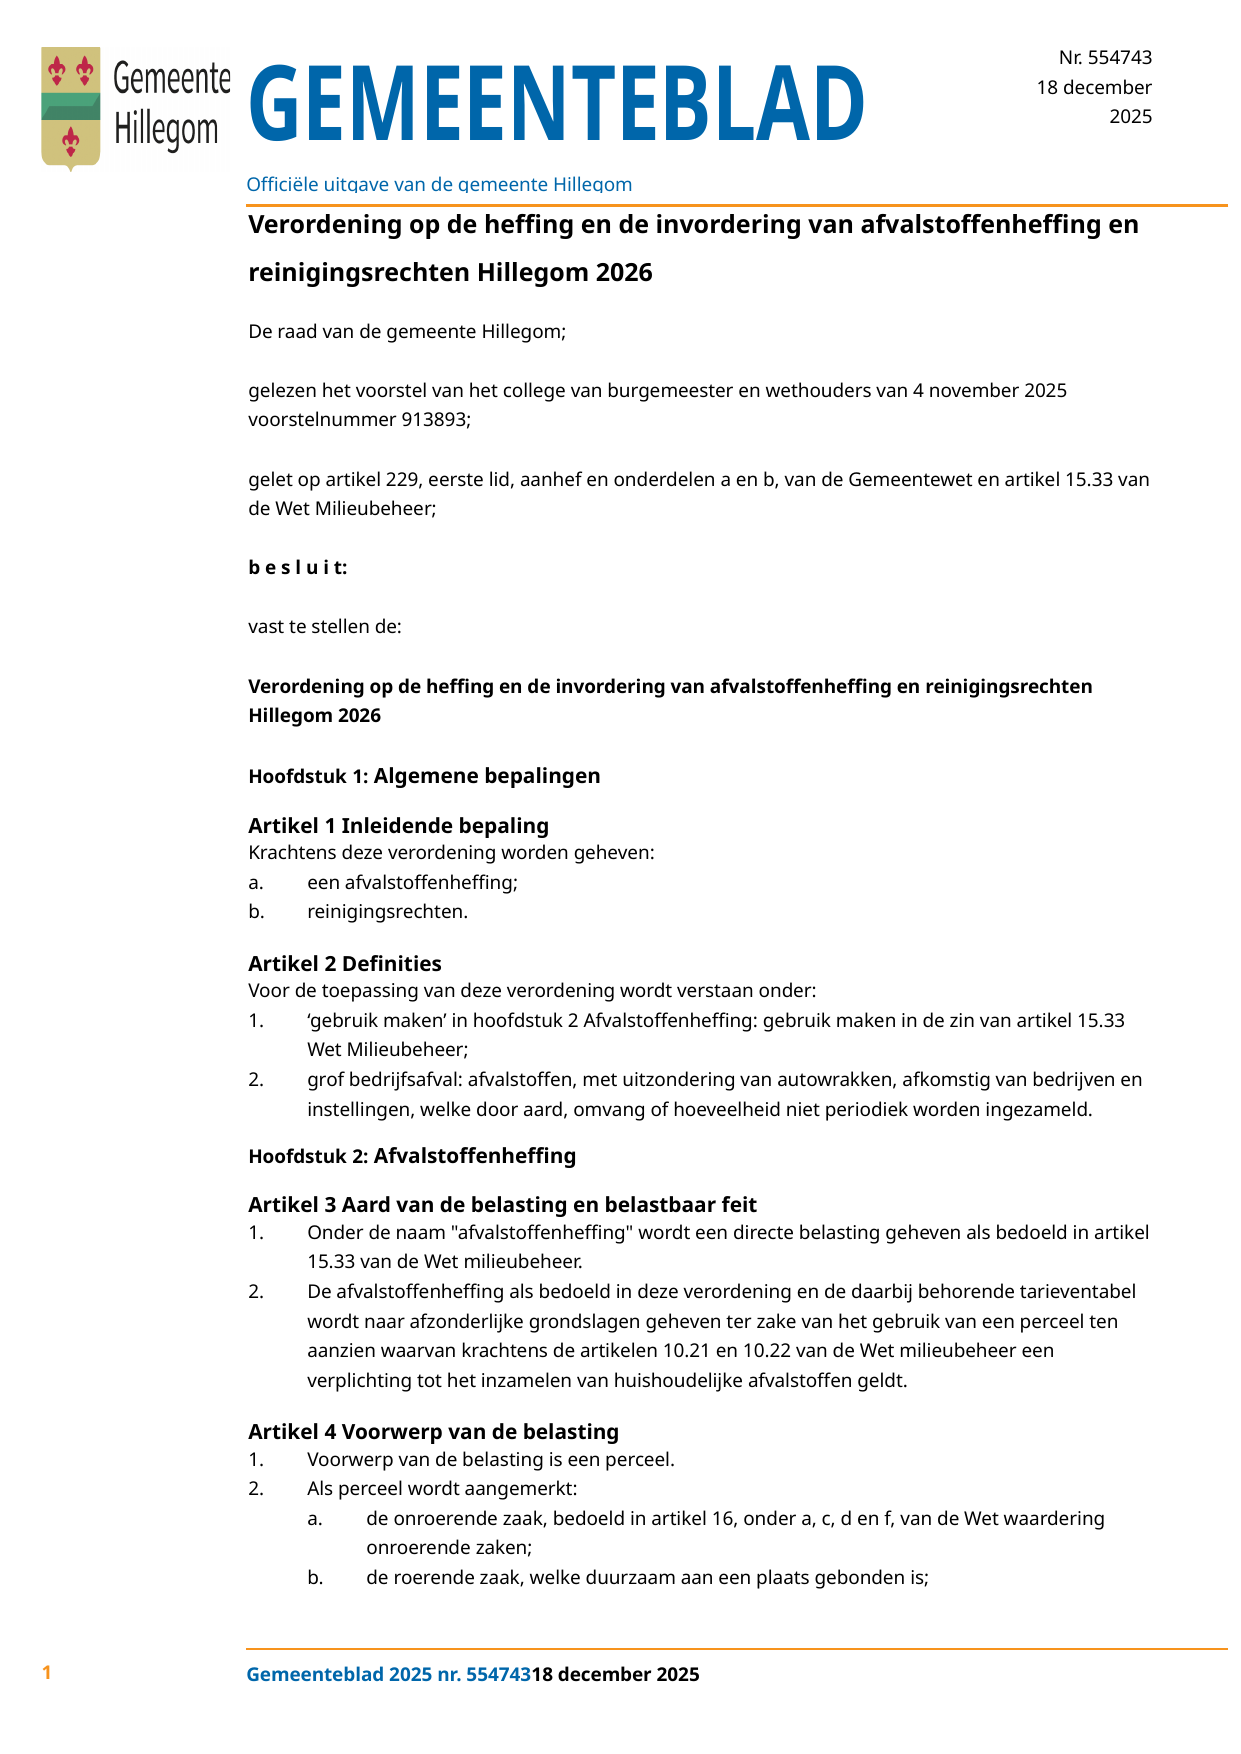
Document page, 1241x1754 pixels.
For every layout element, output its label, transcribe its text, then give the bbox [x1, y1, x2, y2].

text Artikel 3 Aard van de belasting en belastbaar feit [248, 1191, 1152, 1219]
text Artikel 4 Voorwerp van de belasting [248, 1417, 1152, 1446]
text Hoofdstuk 2: Afvalstoffenheffing [248, 1141, 1152, 1170]
list de onroerende zaak, bedoeld in artikel 16, onder a, c, d en f, van de Wet waardering onroerende zaken; [307, 1505, 1152, 1560]
text Verordening op de heffing en de invordering van afvalstoffenheffing en reinigingsrechten Hillegom 2026 [248, 207, 1152, 288]
text Verordening op de heffing en de invordering van afvalstoffenheffing en reinigingsrechten Hillegom 2026 [248, 673, 1152, 728]
text b e s l u i t: [248, 554, 1152, 580]
text Artikel 2 Definities [248, 949, 1152, 977]
list reinigingsrechten. [248, 898, 1152, 924]
text gelezen het voorstel van het college van burgemeester en wethouders van 4 november 2025 voorstelnummer 913893; [248, 377, 1152, 432]
text vast te stellen de: [248, 614, 1152, 639]
list een afvalstoffenheffing; [248, 869, 1152, 895]
list Voorwerp van de belasting is een perceel. [248, 1446, 1152, 1472]
text Krachtens deze verordening worden geheven: [248, 839, 1152, 865]
list grof bedrijfsafval: afvalstoffen, met uitzondering van autowrakken, afkomstig van bedrijven en instellingen, welke door aard, omvang of hoeveelheid niet periodiek worden ingezameld. [248, 1066, 1152, 1121]
picture [41, 47, 231, 172]
list Onder de naam "afvalstoffenheffing" wordt een directe belasting geheven als bedoeld in artikel 15.33 van de Wet milieubeheer. [248, 1219, 1152, 1274]
text Artikel 1 Inleidende bepaling [248, 811, 1152, 839]
text De raad van de gemeente Hillegom; [248, 318, 1152, 344]
list Als perceel wordt aangemerkt: [248, 1475, 1152, 1501]
list ‘gebruik maken’ in hoofdstuk 2 Afvalstoffenheffing: gebruik maken in de zin van artikel 15.33 Wet Milieubeheer; [248, 1007, 1152, 1062]
text gelet op artikel 229, eerste lid, aanhef en onderdelen a en b, van de Gemeentewet en artikel 15.33 van de Wet Milieubeheer; [248, 466, 1152, 521]
text Hoofdstuk 1: Algemene bepalingen [248, 762, 1152, 790]
text Voor de toepassing van deze verordening wordt verstaan onder: [248, 977, 1152, 1003]
list De afvalstoffenheffing als bedoeld in deze verordening en de daarbij behorende tarieventabel wordt naar afzonderlijke grondslagen geheven ter zake van het gebruik van een perceel ten aanzien waarvan krachtens de artikelen 10.21 en 10.22 van de Wet milieubeheer een verplichting tot het inzamelen van huishoudelijke afvalstoffen geldt. [248, 1278, 1152, 1393]
list de roerende zaak, welke duurzaam aan een plaats gebonden is; [307, 1564, 1152, 1590]
